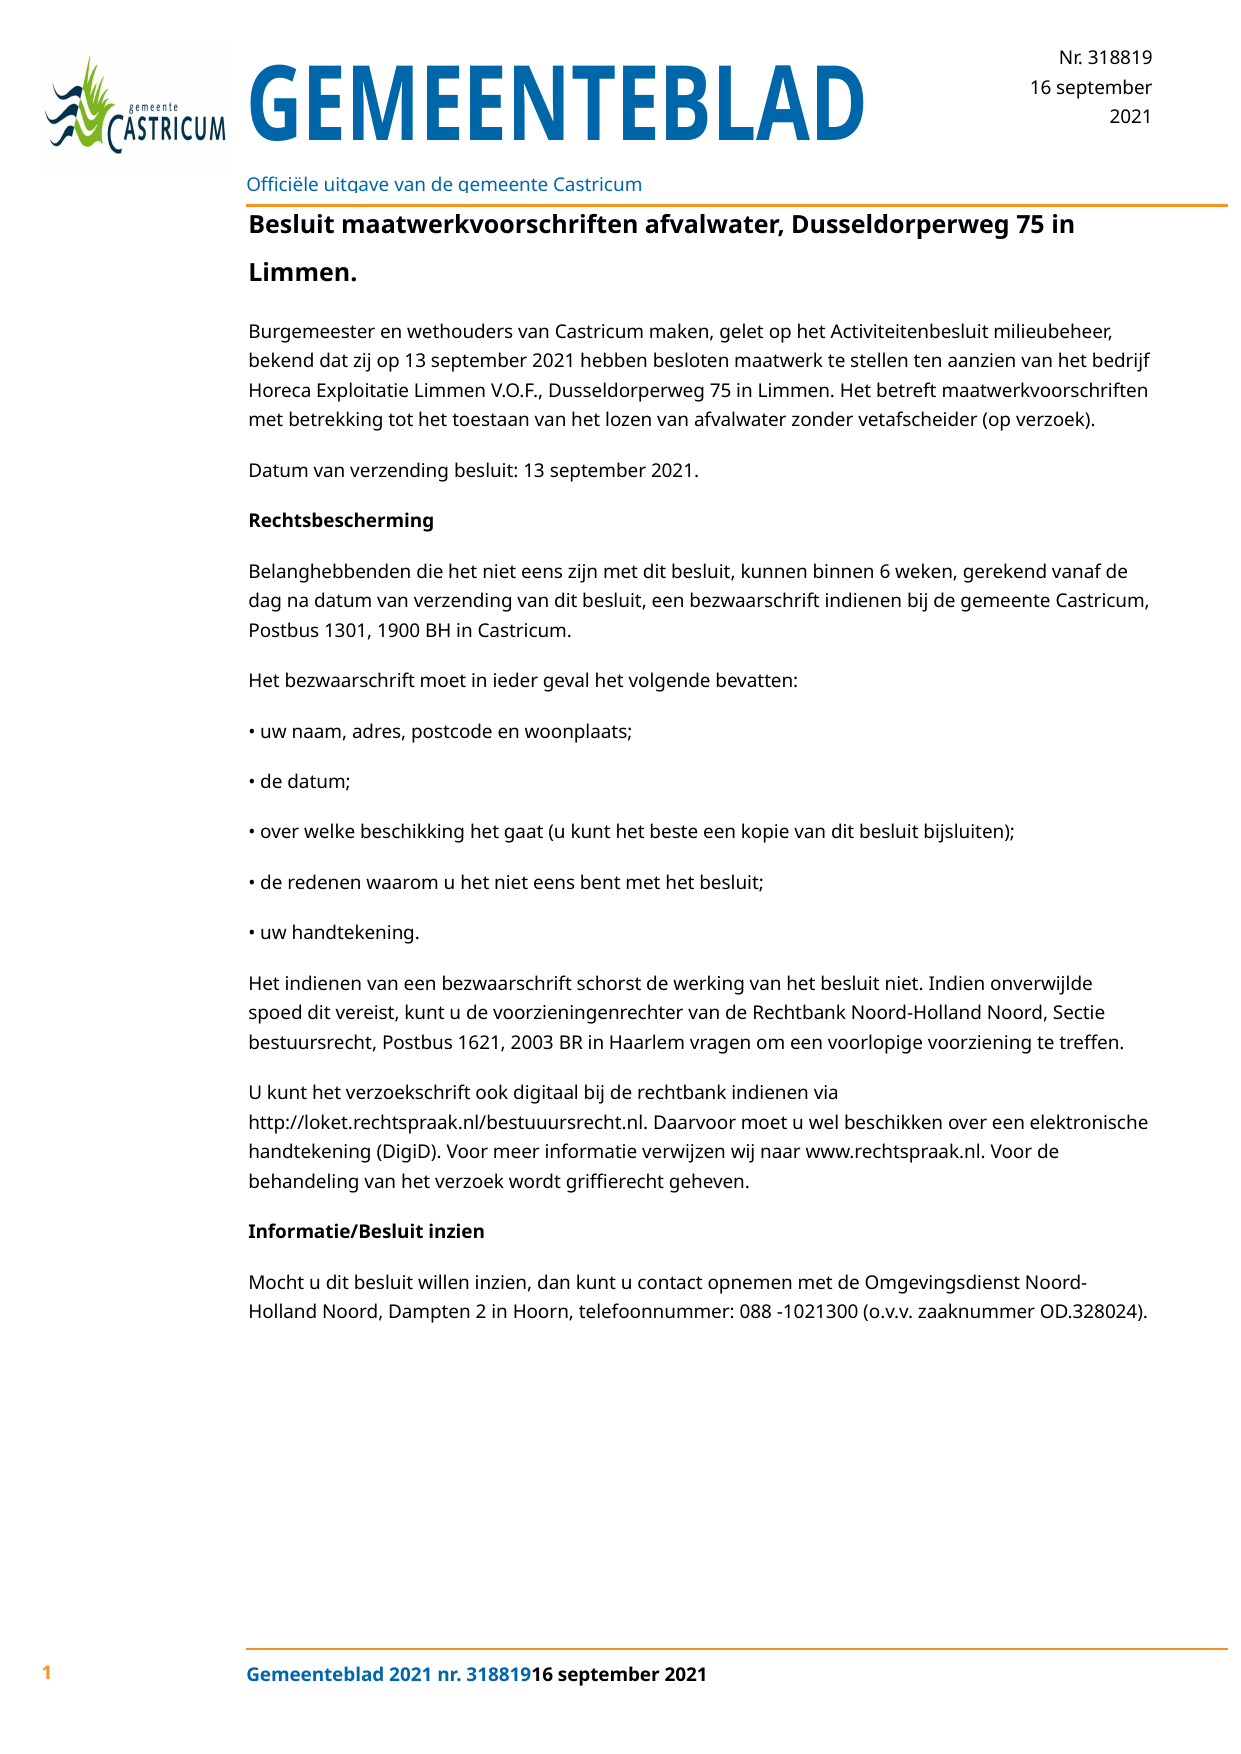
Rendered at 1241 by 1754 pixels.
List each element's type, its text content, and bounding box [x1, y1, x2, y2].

text Besluit maatwerkvoorschriften afvalwater, Dusseldorperweg 75 in Limmen. [248, 207, 1152, 288]
text • de redenen waarom u het niet eens bent met het besluit; [248, 869, 1152, 895]
text • de datum; [248, 768, 1152, 794]
text Het indienen van een bezwaarschrift schorst de werking van het besluit niet. Indien onverwijlde spoed dit vereist, kunt u de voorzieningenrechter van de Rechtbank Noord-Holland Noord, Sectie bestuursrecht, Postbus 1621, 2003 BR in Haarlem vragen om een voorlopige voorziening te treffen. [248, 970, 1152, 1055]
text Mocht u dit besluit willen inzien, dan kunt u contact opnemen met de Omgevingsdienst Noord-Holland Noord, Dampten 2 in Hoorn, telefoonnummer: 088 -1021300 (o.v.v. zaaknummer OD.328024). [248, 1269, 1152, 1324]
text • uw handtekening. [248, 919, 1152, 945]
text • over welke beschikking het gaat (u kunt het beste een kopie van dit besluit bijsluiten); [248, 819, 1152, 844]
text Burgemeester en wethouders van Castricum maken, gelet op het Activiteitenbesluit milieubeheer, bekend dat zij op 13 september 2021 hebben besloten maatwerk te stellen ten aanzien van het bedrijf Horeca Exploitatie Limmen V.O.F., Dusseldorperweg 75 in Limmen. Het betreft maatwerkvoorschriften met betrekking tot het toestaan van het lozen van afvalwater zonder vetafscheider (op verzoek). [248, 318, 1152, 432]
text • uw naam, adres, postcode en woonplaats; [248, 718, 1152, 744]
text Informatie/Besluit inzien [248, 1219, 1152, 1244]
text Rechtsbescherming [248, 507, 1152, 533]
text Belanghebbenden die het niet eens zijn met dit besluit, kunnen binnen 6 weken, gerekend vanaf de dag na datum van verzending van dit besluit, een bezwaarschrift indienen bij de gemeente Castricum, Postbus 1301, 1900 BH in Castricum. [248, 558, 1152, 643]
text Datum van verzending besluit: 13 september 2021. [248, 457, 1152, 483]
text Het bezwaarschrift moet in ieder geval het volgende bevatten: [248, 667, 1152, 693]
text U kunt het verzoekschrift ook digitaal bij de rechtbank indienen via http://loket.rechtspraak.nl/bestuuursrecht.nl. Daarvoor moet u wel beschikken over een elektronische handtekening (DigiD). Voor meer informatie verwijzen wij naar www.rechtspraak.nl. Voor de behandeling van het verzoek wordt griffierecht geheven. [248, 1079, 1152, 1194]
picture [41, 47, 231, 172]
